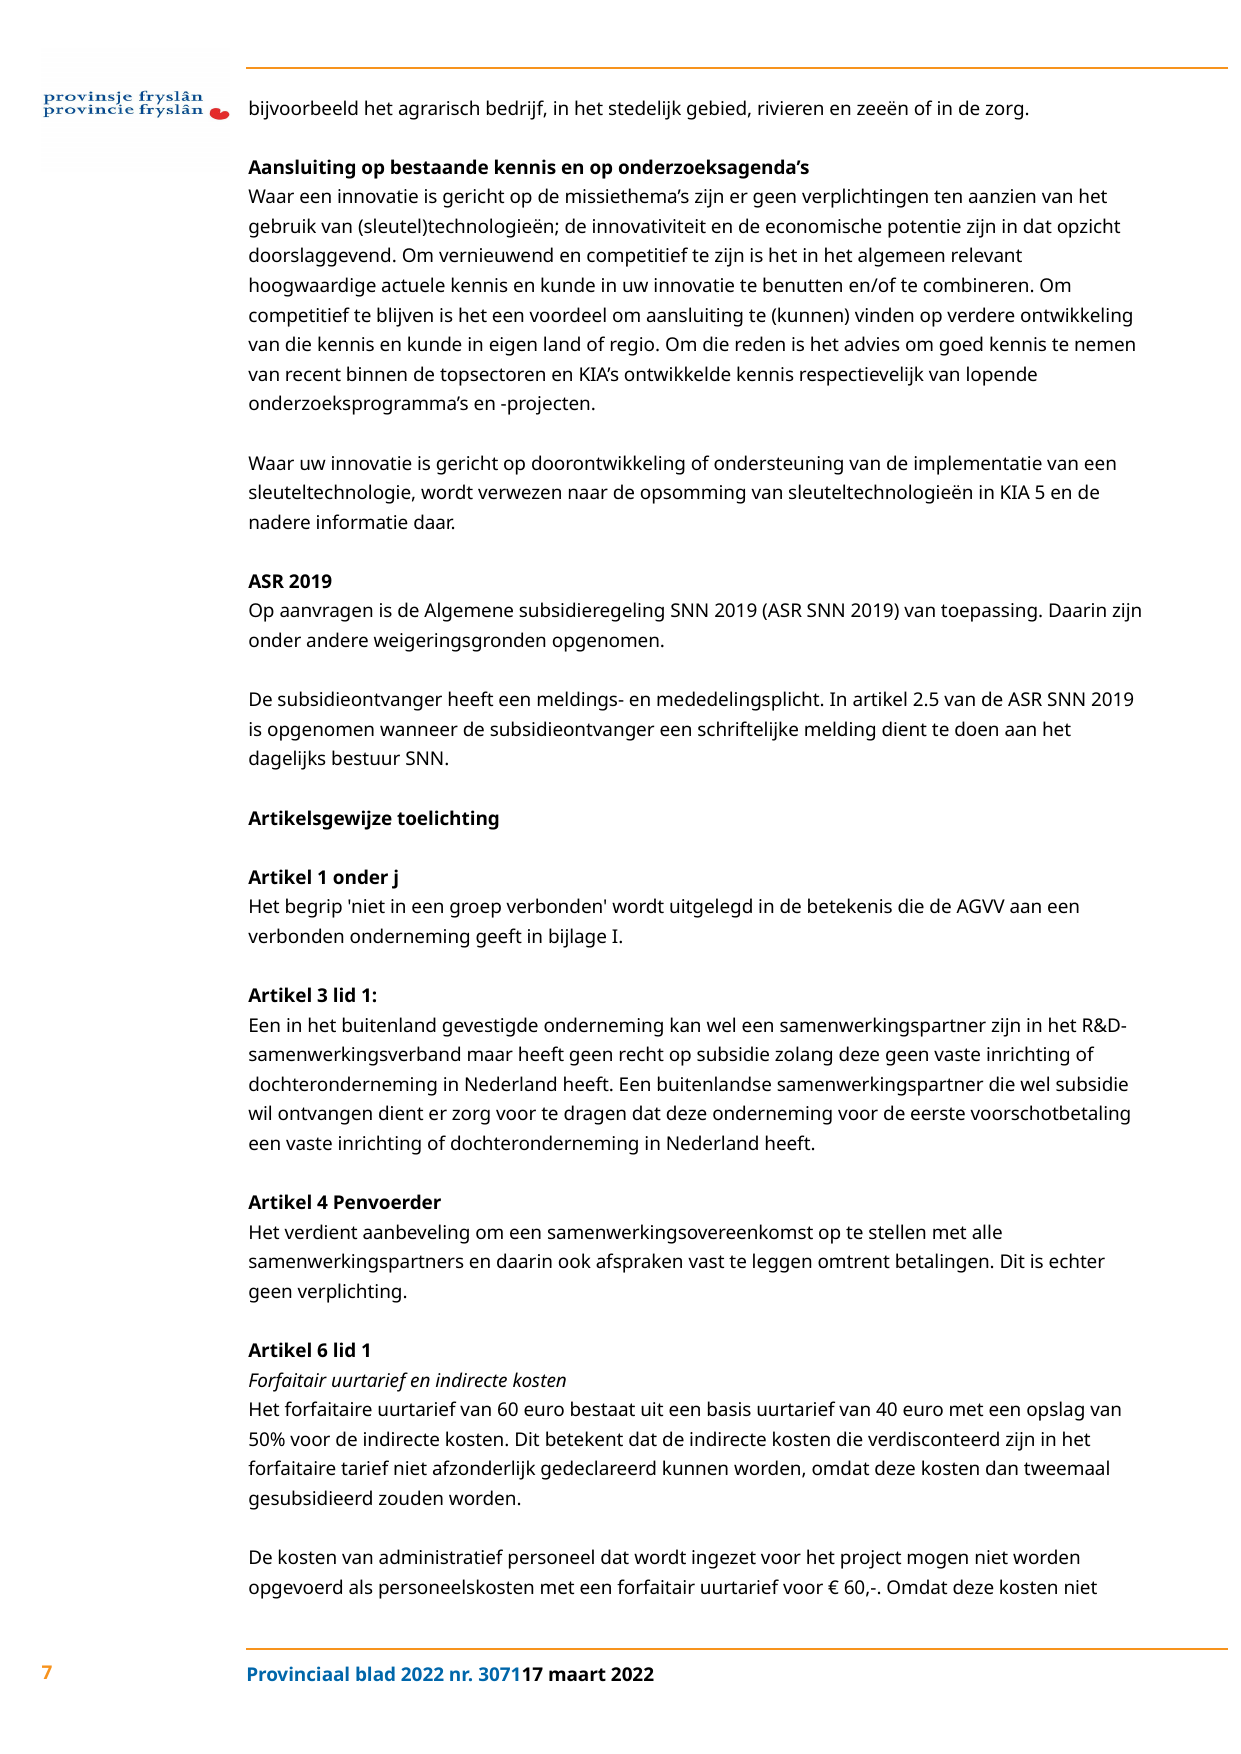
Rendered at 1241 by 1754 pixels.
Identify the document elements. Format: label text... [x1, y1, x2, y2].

picture [41, 47, 231, 172]
text Het forfaitaire uurtarief van 60 euro bestaat uit een basis uurtarief van 40 euro met een opslag van 50% voor de indirecte kosten. Dit betekent dat de indirecte kosten die verdisconteerd zijn in het forfaitaire tarief niet afzonderlijk gedeclareerd kunnen worden, omdat deze kosten dan tweemaal gesubsidieerd zouden worden. [248, 1396, 1152, 1511]
text Artikel 1 onder j [248, 864, 1152, 890]
text Artikel 3 lid 1: [248, 982, 1152, 1008]
text De subsidieontvanger heeft een meldings- en mededelingsplicht. In artikel 2.5 van de ASR SNN 2019 is opgenomen wanneer de subsidieontvanger een schriftelijke melding dient te doen aan het dagelijks bestuur SNN. [248, 686, 1152, 771]
text Artikel 6 lid 1 [248, 1337, 1152, 1363]
text Op aanvragen is de Algemene subsidieregeling SNN 2019 (ASR SNN 2019) van toepassing. Daarin zijn onder andere weigeringsgronden opgenomen. [248, 598, 1152, 653]
text Waar een innovatie is gericht op de missiethema’s zijn er geen verplichtingen ten aanzien van het gebruik van (sleutel)technologieën; de innovativiteit en de economische potentie zijn in dat opzicht doorslaggevend. Om vernieuwend en competitief te zijn is het in het algemeen relevant hoogwaardige actuele kennis en kunde in uw innovatie te benutten en/of te combineren. Om competitief te blijven is het een voordeel om aansluiting te (kunnen) vinden op verdere ontwikkeling van die kennis en kunde in eigen land of regio. Om die reden is het advies om goed kennis te nemen van recent binnen de topsectoren en KIA’s ontwikkelde kennis respectievelijk van lopende onderzoeksprogramma’s en -projecten. [248, 183, 1152, 416]
text Forfaitair uurtarief en indirecte kosten [248, 1367, 1152, 1393]
text Aansluiting op bestaande kennis en op onderzoeksagenda’s [248, 154, 1152, 180]
text Artikel 4 Penvoerder [248, 1189, 1152, 1215]
text De kosten van administratief personeel dat wordt ingezet voor het project mogen niet worden opgevoerd als personeelskosten met een forfaitair uurtarief voor € 60,-. Omdat deze kosten niet [248, 1544, 1152, 1600]
text bijvoorbeeld het agrarisch bedrijf, in het stedelijk gebied, rivieren en zeeën of in de zorg. [248, 95, 1152, 121]
text Het begrip 'niet in een groep verbonden' wordt uitgelegd in de betekenis die de AGVV aan een verbonden onderneming geeft in bijlage I. [248, 893, 1152, 949]
text Het verdient aanbeveling om een samenwerkingsovereenkomst op te stellen met alle samenwerkingspartners en daarin ook afspraken vast te leggen omtrent betalingen. Dit is echter geen verplichting. [248, 1219, 1152, 1304]
text Een in het buitenland gevestigde onderneming kan wel een samenwerkingspartner zijn in het R&D-samenwerkingsverband maar heeft geen recht op subsidie zolang deze geen vaste inrichting of dochteronderneming in Nederland heeft. Een buitenlandse samenwerkingspartner die wel subsidie wil ontvangen dient er zorg voor te dragen dat deze onderneming voor de eerste voorschotbetaling een vaste inrichting of dochteronderneming in Nederland heeft. [248, 1012, 1152, 1156]
text ASR 2019 [248, 568, 1152, 594]
text Waar uw innovatie is gericht op doorontwikkeling of ondersteuning van de implementatie van een sleuteltechnologie, wordt verwezen naar de opsomming van sleuteltechnologieën in KIA 5 en de nadere informatie daar. [248, 450, 1152, 535]
text Artikelsgewijze toelichting [248, 805, 1152, 831]
